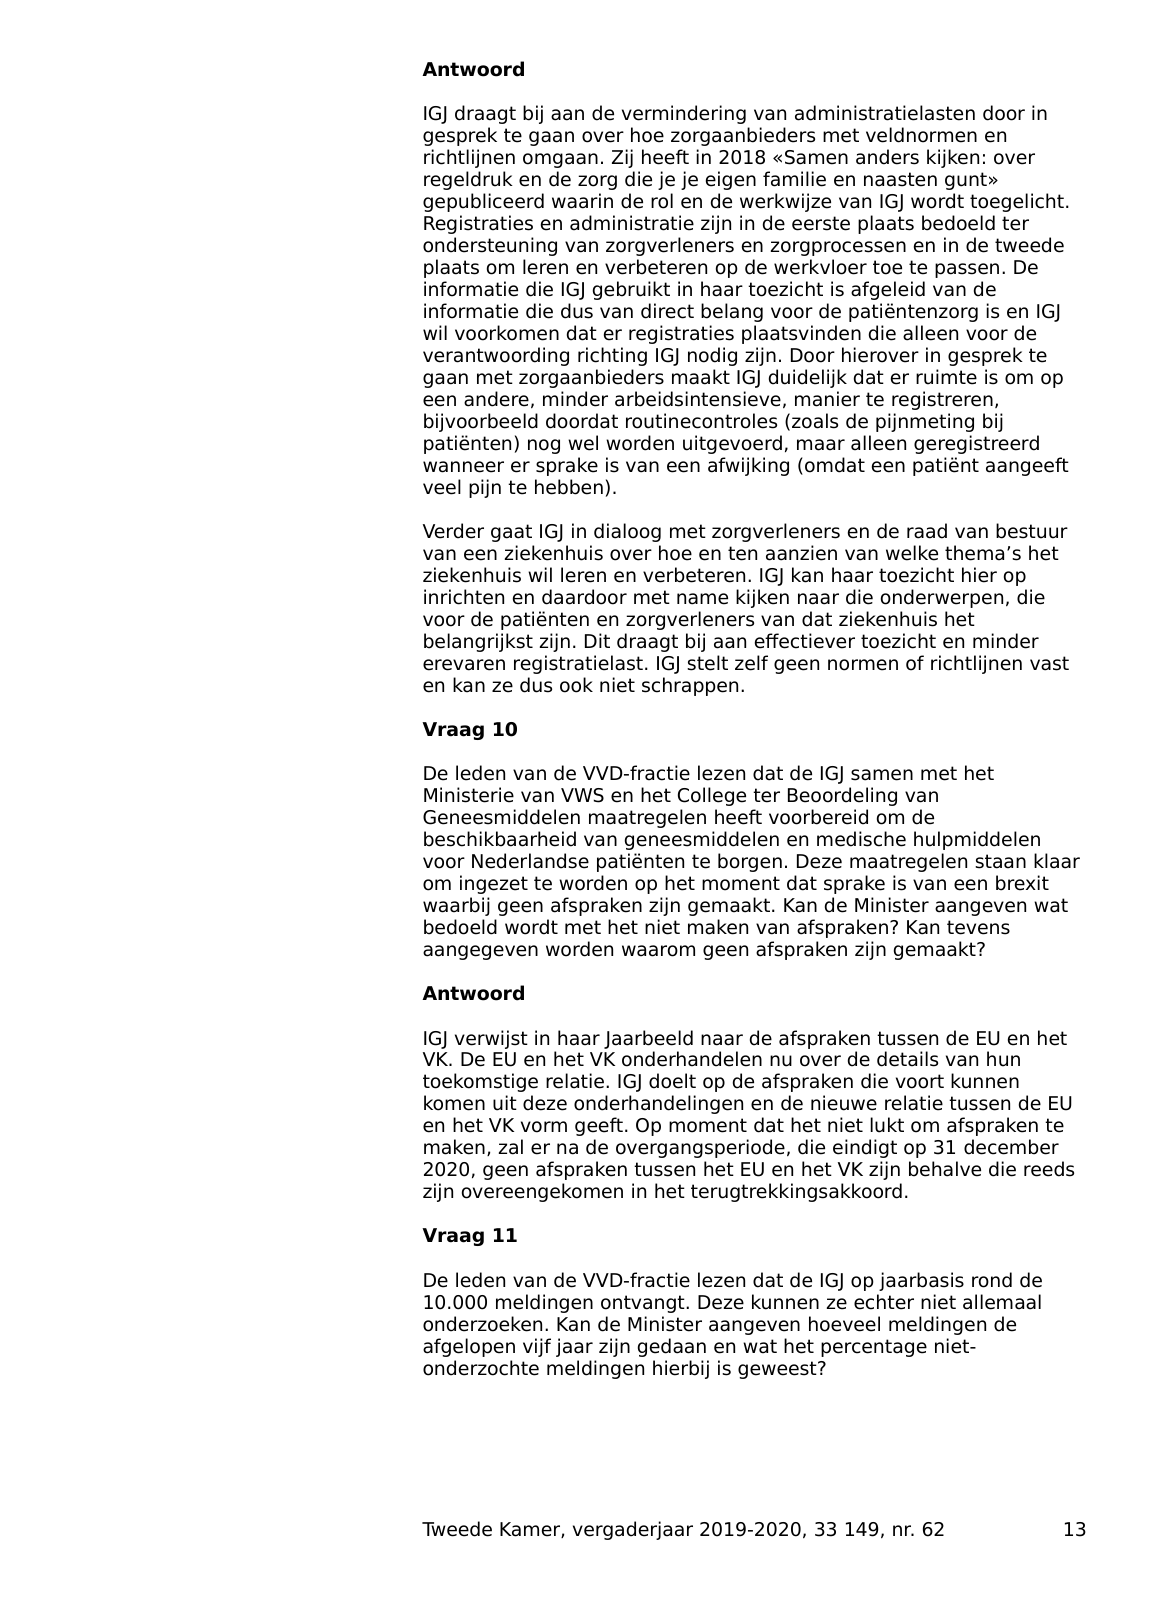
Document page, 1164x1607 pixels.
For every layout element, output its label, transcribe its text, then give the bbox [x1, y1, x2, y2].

text De leden van de VVD-fractie lezen dat de IGJ samen met het Ministerie van VWS en het College ter Beoordeling van Geneesmiddelen maatregelen heeft voorbereid om de beschikbaarheid van geneesmiddelen en medische hulpmiddelen voor Nederlandse patiënten te borgen. Deze maatregelen staan klaar om ingezet te worden op het moment dat sprake is van een brexit waarbij geen afspraken zijn gemaakt. Kan de Minister aangeven wat bedoeld wordt met het niet maken van afspraken? Kan tevens aangegeven worden waarom geen afspraken zijn gemaakt? [422, 763, 1087, 961]
subtitle Antwoord [422, 983, 1087, 1005]
text De leden van de VVD-fractie lezen dat de IGJ op jaarbasis rond de 10.000 meldingen ontvangt. Deze kunnen ze echter niet allemaal onderzoeken. Kan de Minister aangeven hoeveel meldingen de afgelopen vijf jaar zijn gedaan en wat het percentage niet-onderzochte meldingen hierbij is geweest? [422, 1269, 1087, 1379]
subtitle Antwoord [422, 59, 1087, 81]
text Verder gaat IGJ in dialoog met zorgverleners en de raad van bestuur van een ziekenhuis over hoe en ten aanzien van welke thema’s het ziekenhuis wil leren en verbeteren. IGJ kan haar toezicht hier op inrichten en daardoor met name kijken naar die onderwerpen, die voor de patiënten en zorgverleners van dat ziekenhuis het belangrijkst zijn. Dit draagt bij aan effectiever toezicht en minder erevaren registratielast. IGJ stelt zelf geen normen of richtlijnen vast en kan ze dus ook niet schrappen. [422, 521, 1087, 697]
subtitle Vraag 11 [422, 1225, 1087, 1247]
text IGJ verwijst in haar Jaarbeeld naar de afspraken tussen de EU en het VK. De EU en het VK onderhandelen nu over de details van hun toekomstige relatie. IGJ doelt op de afspraken die voort kunnen komen uit deze onderhandelingen en de nieuwe relatie tussen de EU en het VK vorm geeft. Op moment dat het niet lukt om afspraken te maken, zal er na de overgangsperiode, die eindigt op 31 december 2020, geen afspraken tussen het EU en het VK zijn behalve die reeds zijn overeengekomen in het terugtrekkingsakkoord. [422, 1027, 1087, 1203]
subtitle Vraag 10 [422, 719, 1087, 741]
text IGJ draagt bij aan de vermindering van administratielasten door in gesprek te gaan over hoe zorgaanbieders met veldnormen en richtlijnen omgaan. Zij heeft in 2018 «Samen anders kijken: over regeldruk en de zorg die je je eigen familie en naasten gunt» gepubliceerd waarin de rol en de werkwijze van IGJ wordt toegelicht. Registraties en administratie zijn in de eerste plaats bedoeld ter ondersteuning van zorgverleners en zorgprocessen en in de tweede plaats om leren en verbeteren op de werkvloer toe te passen. De informatie die IGJ gebruikt in haar toezicht is afgeleid van de informatie die dus van direct belang voor de patiëntenzorg is en IGJ wil voorkomen dat er registraties plaatsvinden die alleen voor de verantwoording richting IGJ nodig zijn. Door hierover in gesprek te gaan met zorgaanbieders maakt IGJ duidelijk dat er ruimte is om op een andere, minder arbeidsintensieve, manier te registreren, bijvoorbeeld doordat routinecontroles (zoals de pijnmeting bij patiënten) nog wel worden uitgevoerd, maar alleen geregistreerd wanneer er sprake is van een afwijking (omdat een patiënt aangeeft veel pijn te hebben). [422, 103, 1087, 499]
